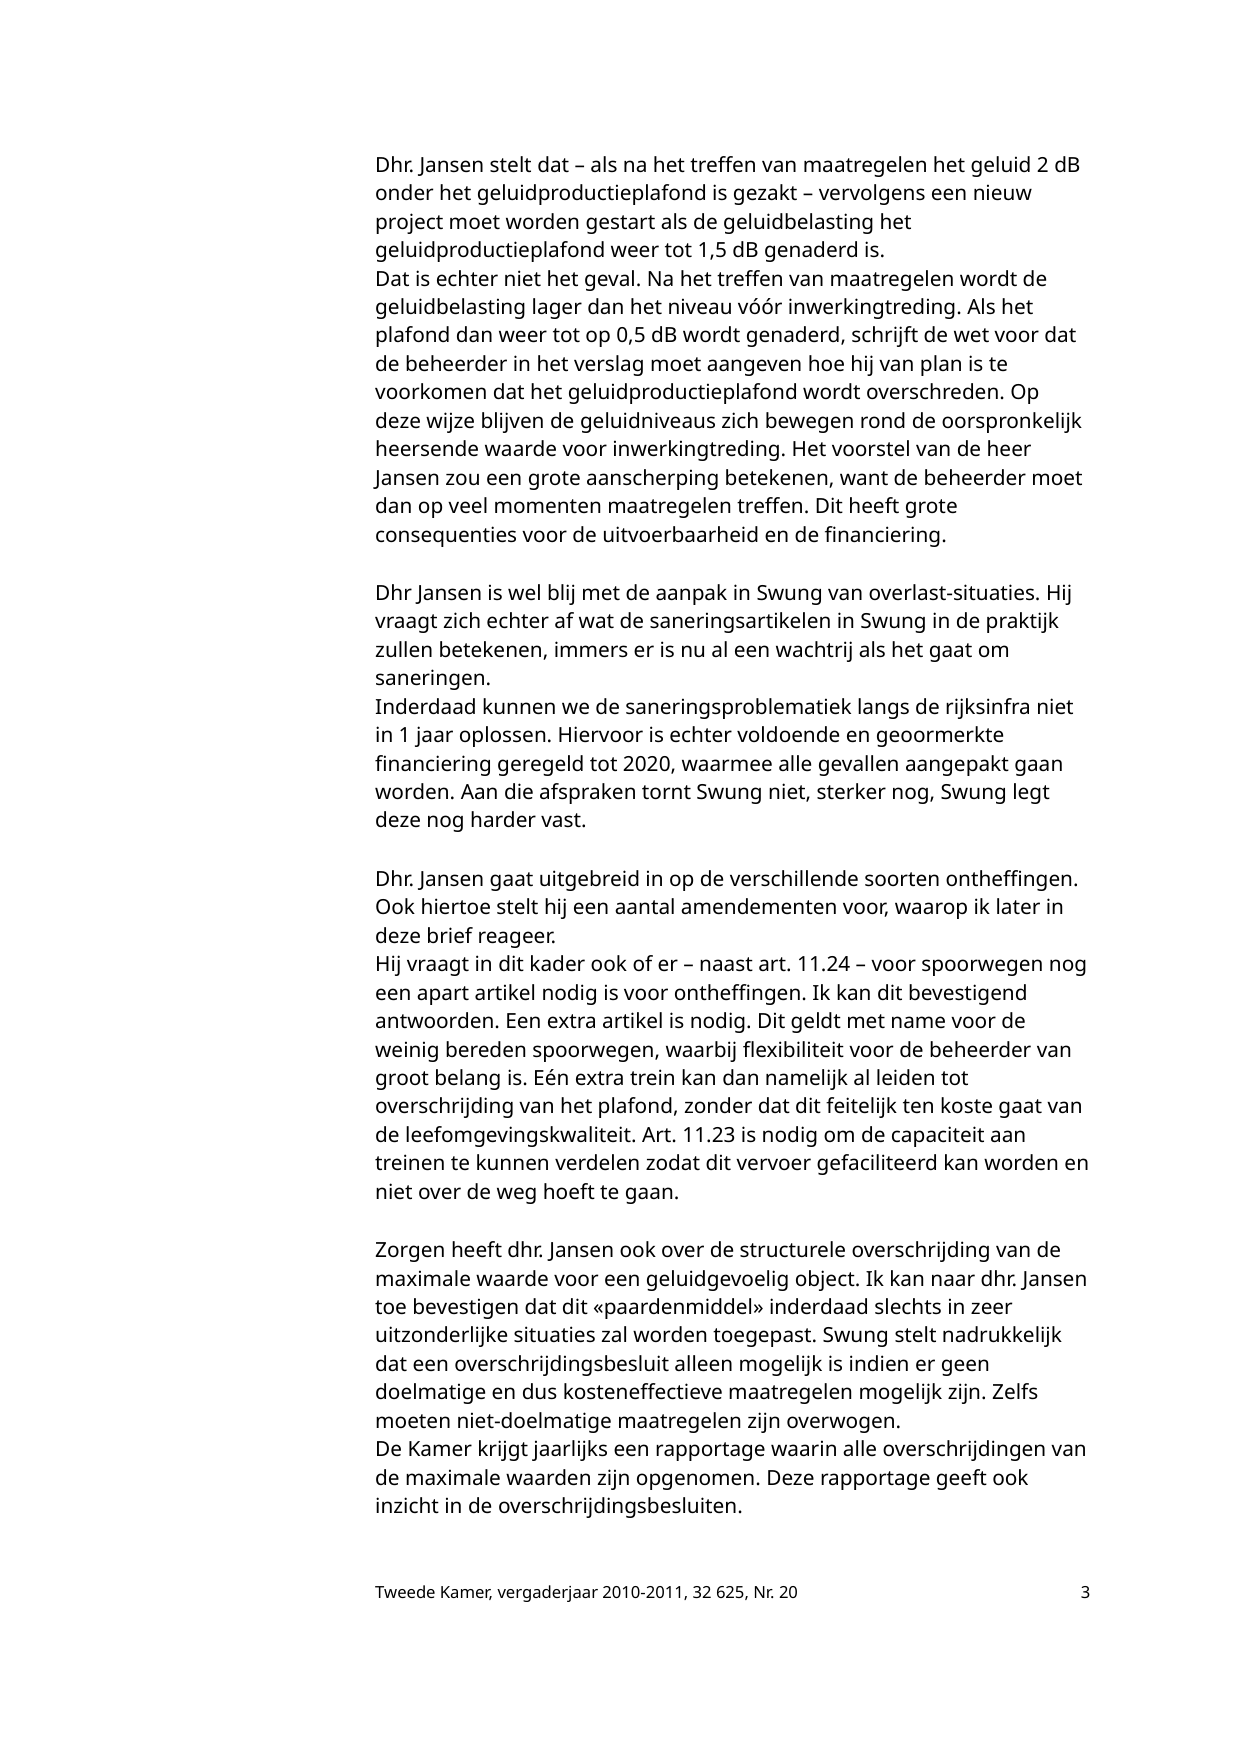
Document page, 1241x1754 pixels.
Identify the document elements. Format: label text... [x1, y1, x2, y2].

text Zorgen heeft dhr. Jansen ook over de structurele overschrijding van de maximale waarde voor een geluidgevoelig object. Ik kan naar dhr. Jansen toe bevestigen dat dit «paardenmiddel» inderdaad slechts in zeer uitzonderlijke situaties zal worden toegepast. Swung stelt nadrukkelijk dat een overschrijdingsbesluit alleen mogelijk is indien er geen doelmatige en dus kosteneffectieve maatregelen mogelijk zijn. Zelfs moeten niet-doelmatige maatregelen zijn overwogen. [375, 1235, 1090, 1434]
text De Kamer krijgt jaarlijks een rapportage waarin alle overschrijdingen van de maximale waarden zijn opgenomen. Deze rapportage geeft ook inzicht in de overschrijdingsbesluiten. [375, 1434, 1090, 1520]
text Dhr Jansen is wel blij met de aanpak in Swung van overlast-situaties. Hij vraagt zich echter af wat de saneringsartikelen in Swung in de praktijk zullen betekenen, immers er is nu al een wachtrij als het gaat om saneringen. [375, 578, 1090, 692]
text Dhr. Jansen gaat uitgebreid in op de verschillende soorten ontheffingen. Ook hiertoe stelt hij een aantal amendementen voor, waarop ik later in deze brief reageer. [375, 864, 1090, 949]
text Hij vraagt in dit kader ook of er – naast art. 11.24 – voor spoorwegen nog een apart artikel nodig is voor ontheffingen. Ik kan dit bevestigend antwoorden. Een extra artikel is nodig. Dit geldt met name voor de weinig bereden spoorwegen, waarbij flexibiliteit voor de beheerder van groot belang is. Eén extra trein kan dan namelijk al leiden tot overschrijding van het plafond, zonder dat dit feitelijk ten koste gaat van de leefomgevingskwaliteit. Art. 11.23 is nodig om de capaciteit aan treinen te kunnen verdelen zodat dit vervoer gefaciliteerd kan worden en niet over de weg hoeft te gaan. [375, 949, 1090, 1205]
text Inderdaad kunnen we de saneringsproblematiek langs de rijksinfra niet in 1 jaar oplossen. Hiervoor is echter voldoende en geoormerkte financiering geregeld tot 2020, waarmee alle gevallen aangepakt gaan worden. Aan die afspraken tornt Swung niet, sterker nog, Swung legt deze nog harder vast. [375, 692, 1090, 834]
text Dhr. Jansen stelt dat – als na het treffen van maatregelen het geluid 2 dB onder het geluidproductieplafond is gezakt – vervolgens een nieuw project moet worden gestart als de geluidbelasting het geluidproductieplafond weer tot 1,5 dB genaderd is. [375, 150, 1090, 264]
text Dat is echter niet het geval. Na het treffen van maatregelen wordt de geluidbelasting lager dan het niveau vóór inwerkingtreding. Als het plafond dan weer tot op 0,5 dB wordt genaderd, schrijft de wet voor dat de beheerder in het verslag moet aangeven hoe hij van plan is te voorkomen dat het geluidproductieplafond wordt overschreden. Op deze wijze blijven de geluidniveaus zich bewegen rond de oorspronkelijk heersende waarde voor inwerkingtreding. Het voorstel van de heer Jansen zou een grote aanscherping betekenen, want de beheerder moet dan op veel momenten maatregelen treffen. Dit heeft grote consequenties voor de uitvoerbaarheid en de financiering. [375, 264, 1090, 548]
